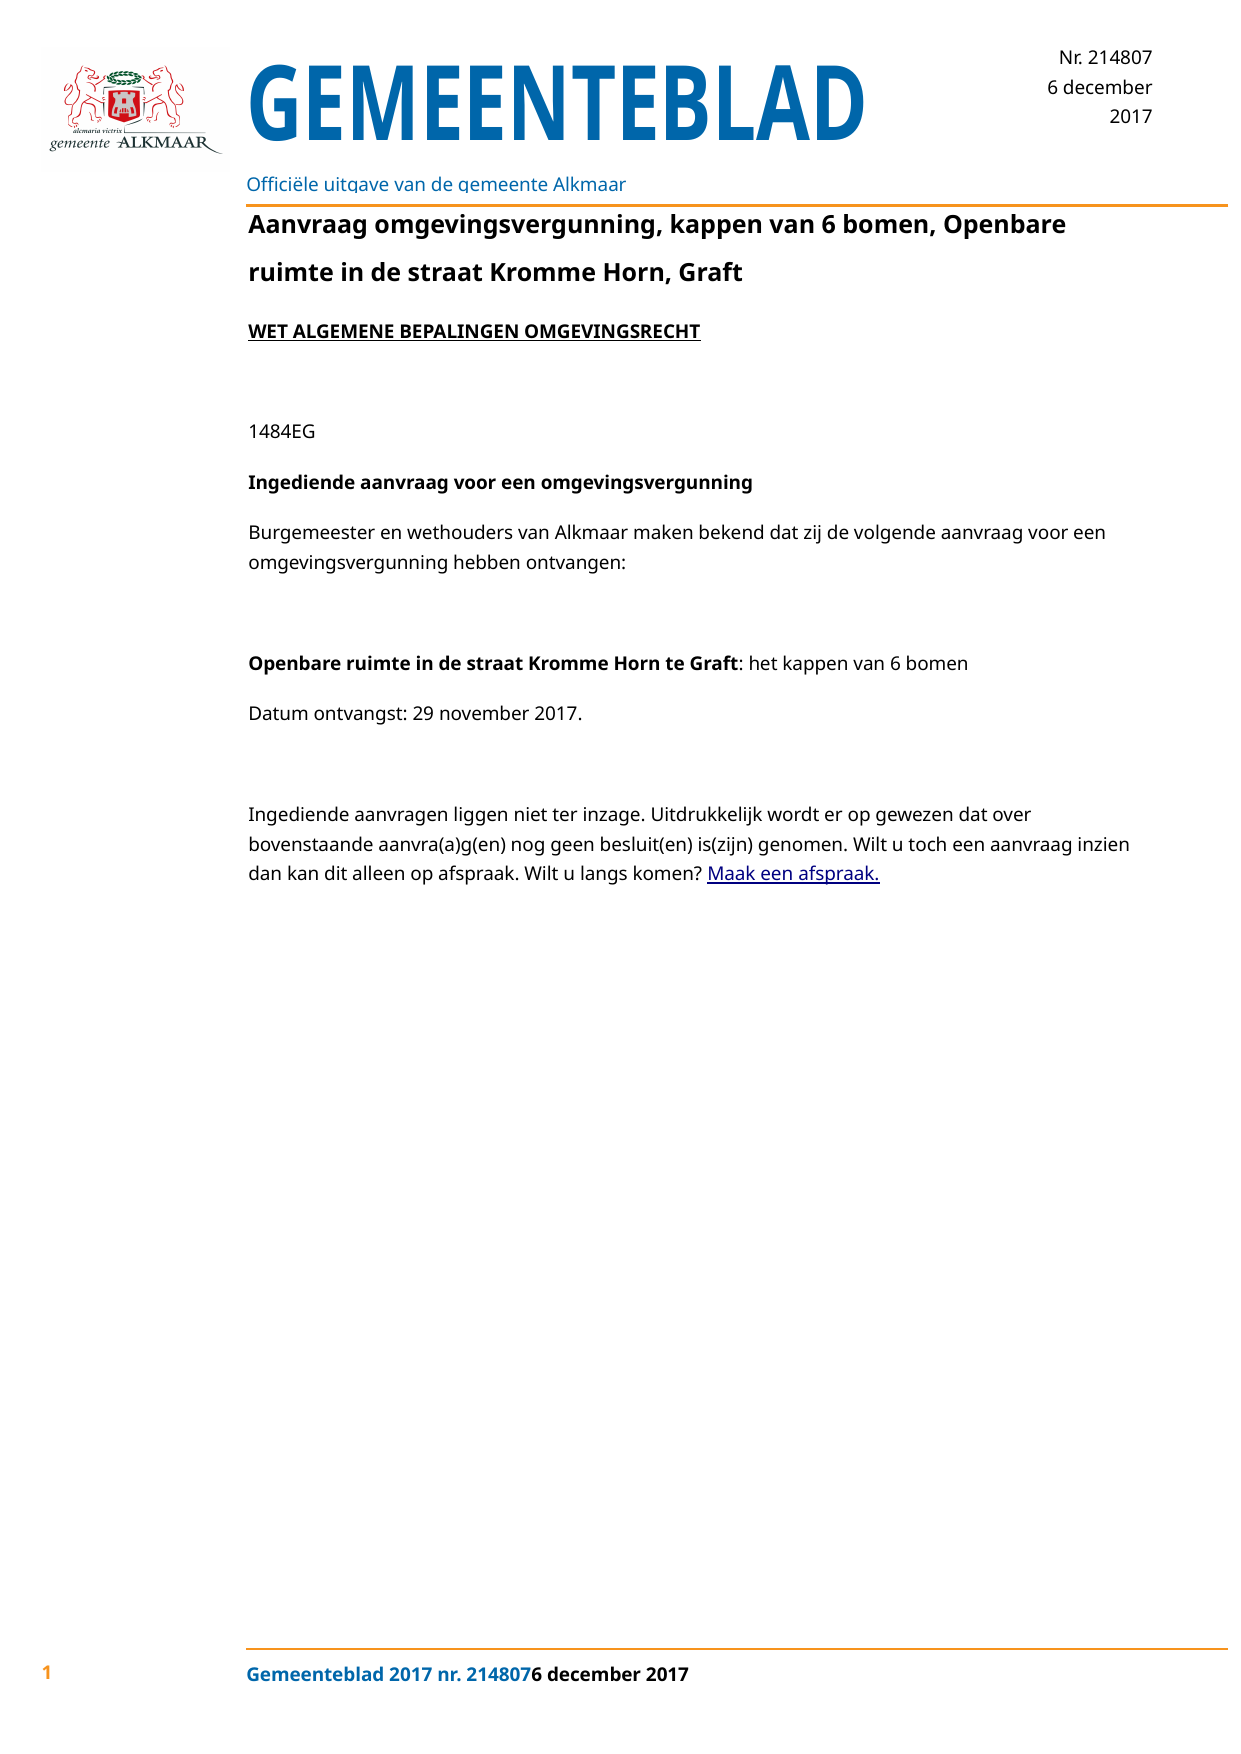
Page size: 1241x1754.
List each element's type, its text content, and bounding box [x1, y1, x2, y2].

text WET ALGEMENE BEPALINGEN OMGEVINGSRECHT [248, 318, 1152, 344]
text Datum ontvangst: 29 november 2017. [248, 700, 1152, 726]
text Ingediende aanvragen liggen niet ter inzage. Uitdrukkelijk wordt er op gewezen dat over bovenstaande aanvra(a)g(en) nog geen besluit(en) is(zijn) genomen. Wilt u toch een aanvraag inzien dan kan dit alleen op afspraak. Wilt u langs komen? Maak een afspraak. [248, 801, 1152, 886]
picture [41, 47, 231, 172]
text 1484EG [248, 419, 1152, 444]
text Burgemeester en wethouders van Alkmaar maken bekend dat zij de volgende aanvraag voor een omgevingsvergunning hebben ontvangen: [248, 519, 1152, 575]
text Aanvraag omgevingsvergunning, kappen van 6 bomen, Openbare ruimte in de straat Kromme Horn, Graft [248, 207, 1152, 288]
text Openbare ruimte in de straat Kromme Horn te Graft: het kappen van 6 bomen [248, 650, 1152, 676]
text Ingediende aanvraag voor een omgevingsvergunning [248, 469, 1152, 495]
